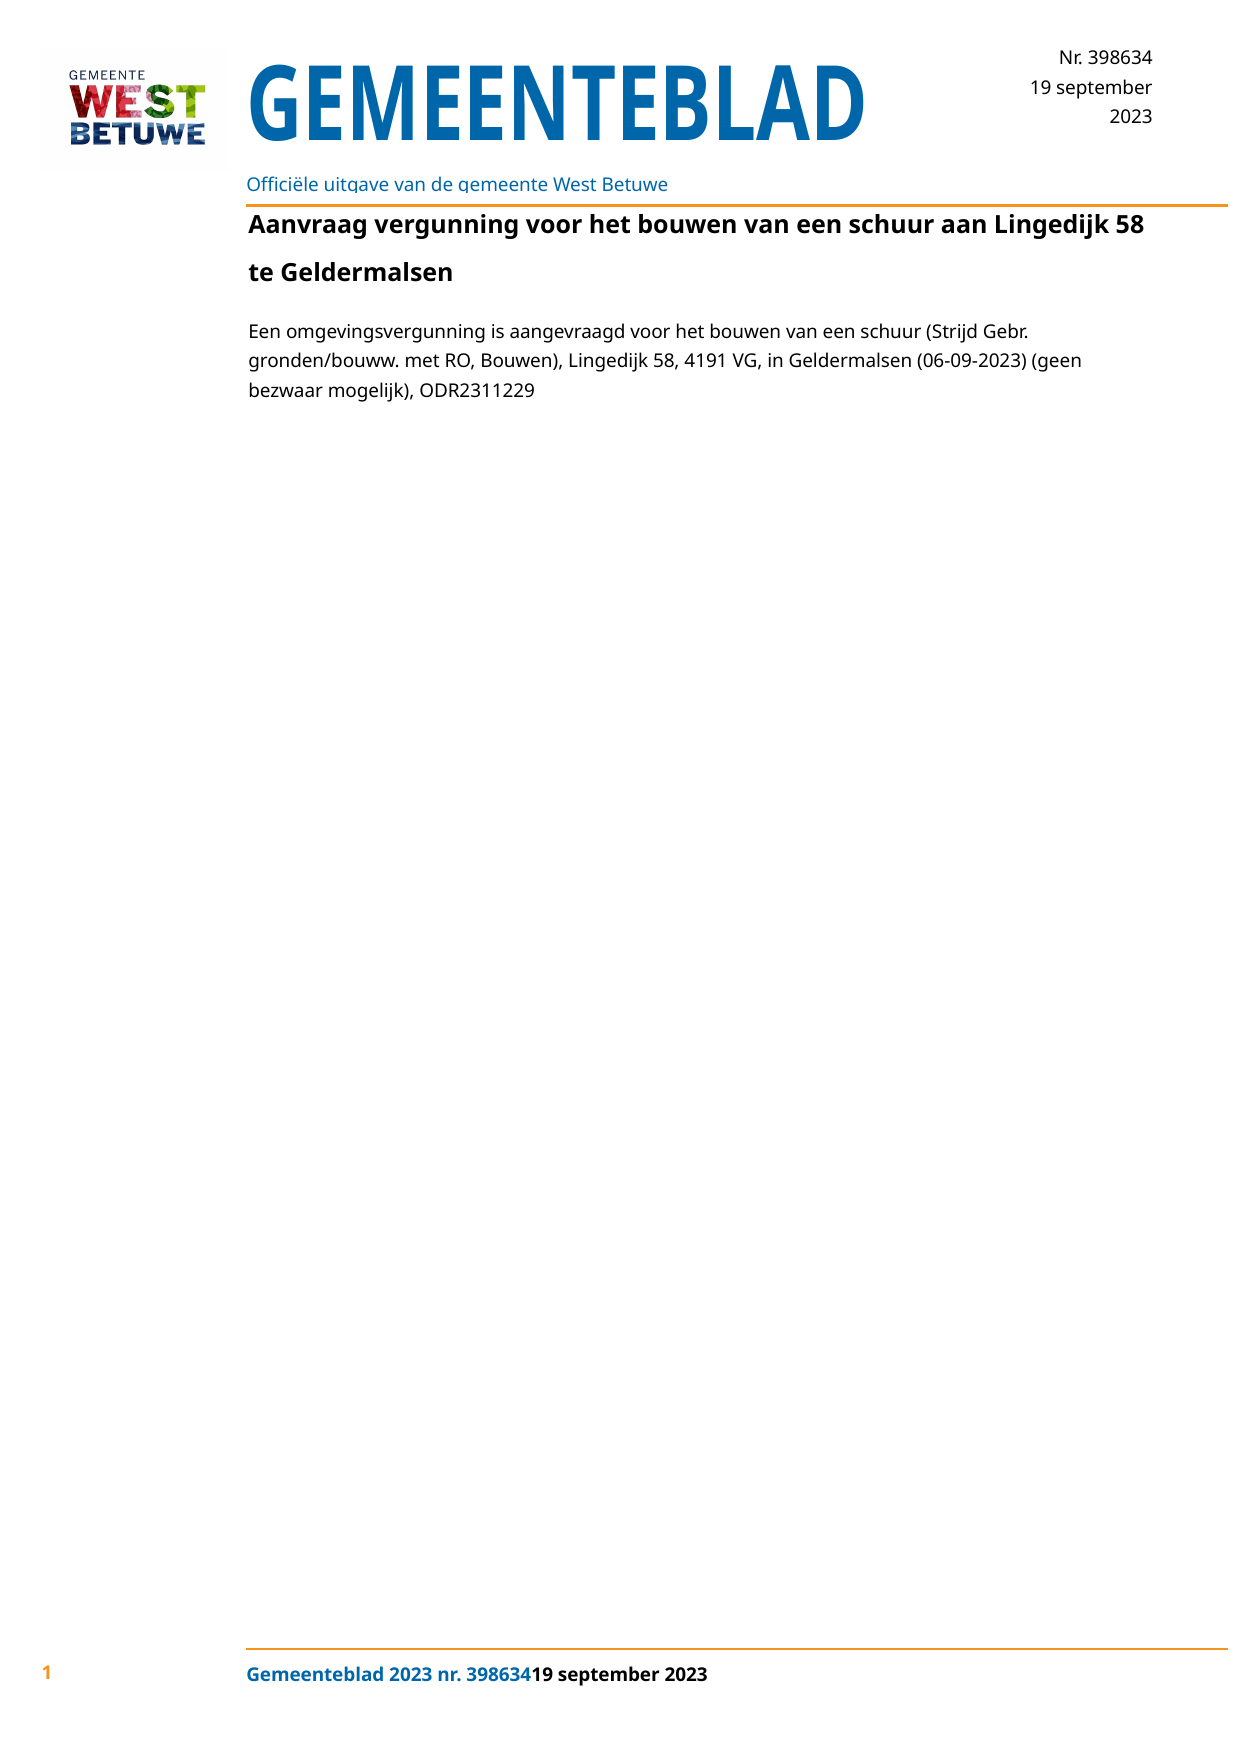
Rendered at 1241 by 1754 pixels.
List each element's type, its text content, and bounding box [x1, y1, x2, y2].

text Een omgevingsvergunning is aangevraagd voor het bouwen van een schuur (Strijd Gebr. gronden/bouww. met RO, Bouwen), Lingedijk 58, 4191 VG, in Geldermalsen (06-09-2023) (geen bezwaar mogelijk), ODR2311229 [248, 318, 1152, 403]
text Aanvraag vergunning voor het bouwen van een schuur aan Lingedijk 58 te Geldermalsen [248, 207, 1152, 288]
picture [41, 47, 231, 172]
